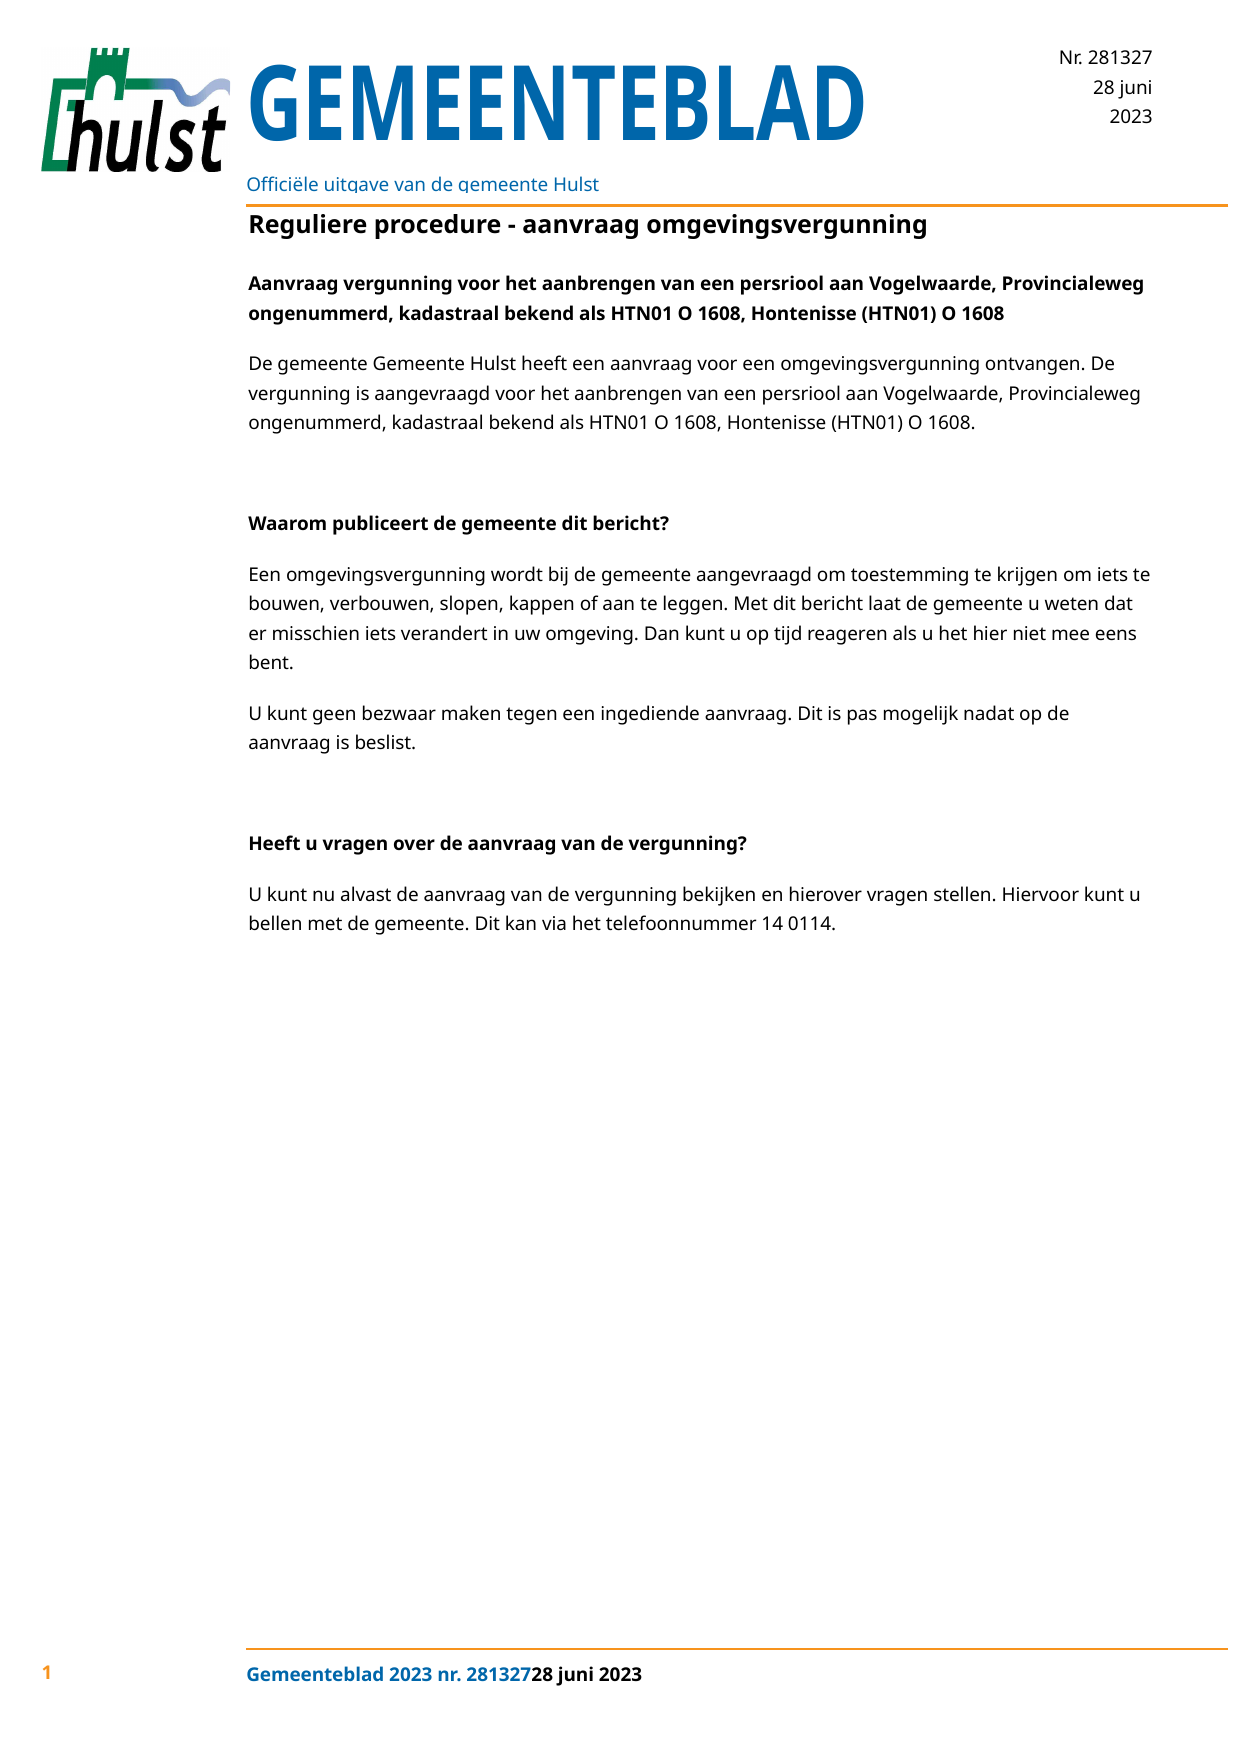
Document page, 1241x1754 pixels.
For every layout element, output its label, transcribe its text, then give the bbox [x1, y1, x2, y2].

text Heeft u vragen over de aanvraag van de vergunning? [248, 830, 1152, 856]
text U kunt geen bezwaar maken tegen een ingediende aanvraag. Dit is pas mogelijk nadat op de aanvraag is beslist. [248, 700, 1152, 755]
text U kunt nu alvast de aanvraag van de vergunning bekijken en hierover vragen stellen. Hiervoor kunt u bellen met de gemeente. Dit kan via het telefoonnummer 14 0114. [248, 881, 1152, 936]
text Waarom publiceert de gemeente dit bericht? [248, 510, 1152, 536]
text Reguliere procedure - aanvraag omgevingsvergunning [248, 207, 1152, 241]
text De gemeente Gemeente Hulst heeft een aanvraag voor een omgevingsvergunning ontvangen. De vergunning is aangevraagd voor het aanbrengen van een persriool aan Vogelwaarde, Provincialeweg ongenummerd, kadastraal bekend als HTN01 O 1608, Hontenisse (HTN01) O 1608. [248, 350, 1152, 435]
text Een omgevingsvergunning wordt bij de gemeente aangevraagd om toestemming te krijgen om iets te bouwen, verbouwen, slopen, kappen of aan te leggen. Met dit bericht laat de gemeente u weten dat er misschien iets verandert in uw omgeving. Dan kunt u op tijd reageren als u het hier niet mee eens bent. [248, 561, 1152, 675]
picture [41, 47, 231, 172]
text Aanvraag vergunning voor het aanbrengen van een persriool aan Vogelwaarde, Provincialeweg ongenummerd, kadastraal bekend als HTN01 O 1608, Hontenisse (HTN01) O 1608 [248, 270, 1152, 326]
